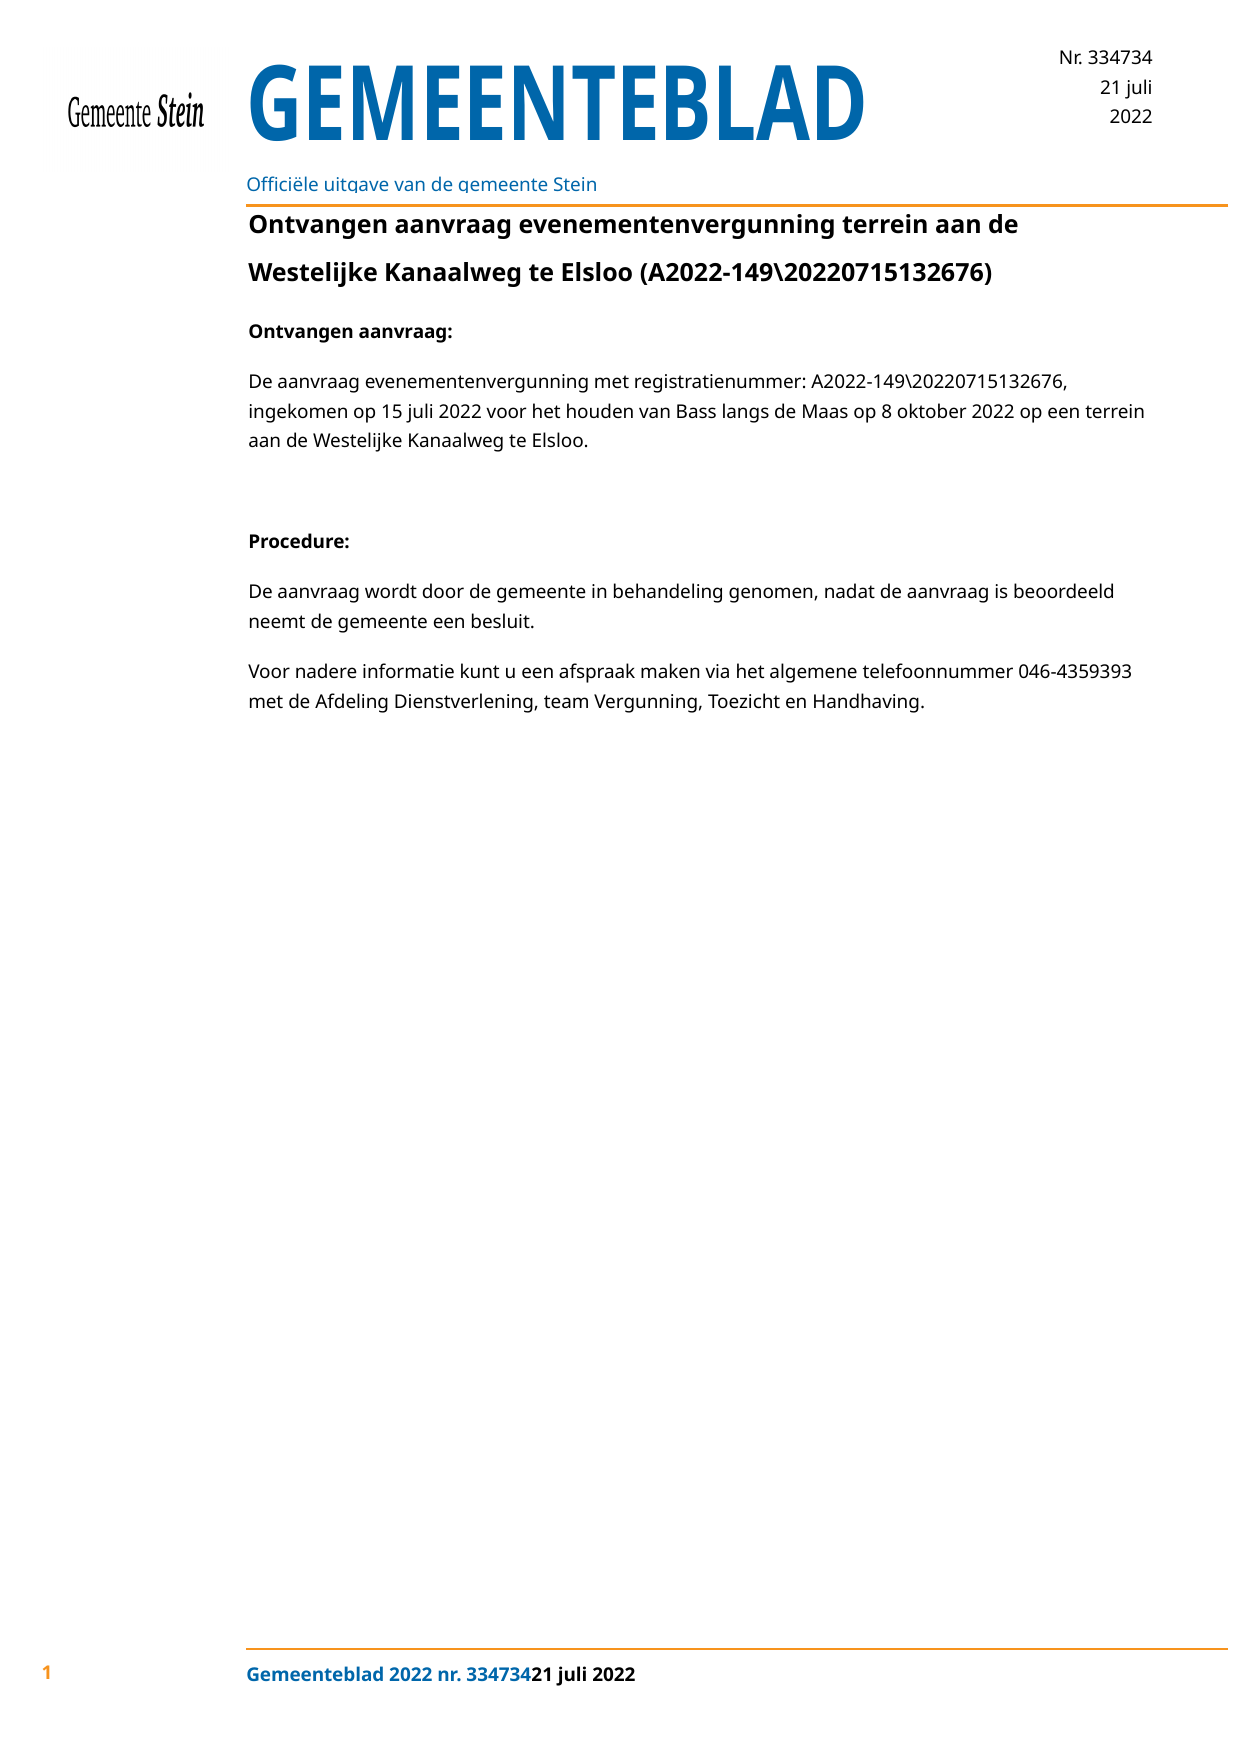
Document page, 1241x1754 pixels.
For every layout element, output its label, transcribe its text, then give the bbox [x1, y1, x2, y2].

text Ontvangen aanvraag evenementenvergunning terrein aan de Westelijke Kanaalweg te Elsloo (A2022-149\20220715132676) [248, 207, 1152, 288]
text De aanvraag wordt door de gemeente in behandeling genomen, nadat de aanvraag is beoordeeld neemt de gemeente een besluit. [248, 579, 1152, 634]
text Ontvangen aanvraag: [248, 318, 1152, 344]
text De aanvraag evenementenvergunning met registratienummer: A2022-149\20220715132676, ingekomen op 15 juli 2022 voor het houden van Bass langs de Maas op 8 oktober 2022 op een terrein aan de Westelijke Kanaalweg te Elsloo. [248, 368, 1152, 453]
text Voor nadere informatie kunt u een afspraak maken via het algemene telefoonnummer 046-4359393 met de Afdeling Dienstverlening, team Vergunning, Toezicht en Handhaving. [248, 659, 1152, 714]
text Procedure: [248, 528, 1152, 554]
picture [41, 47, 231, 172]
